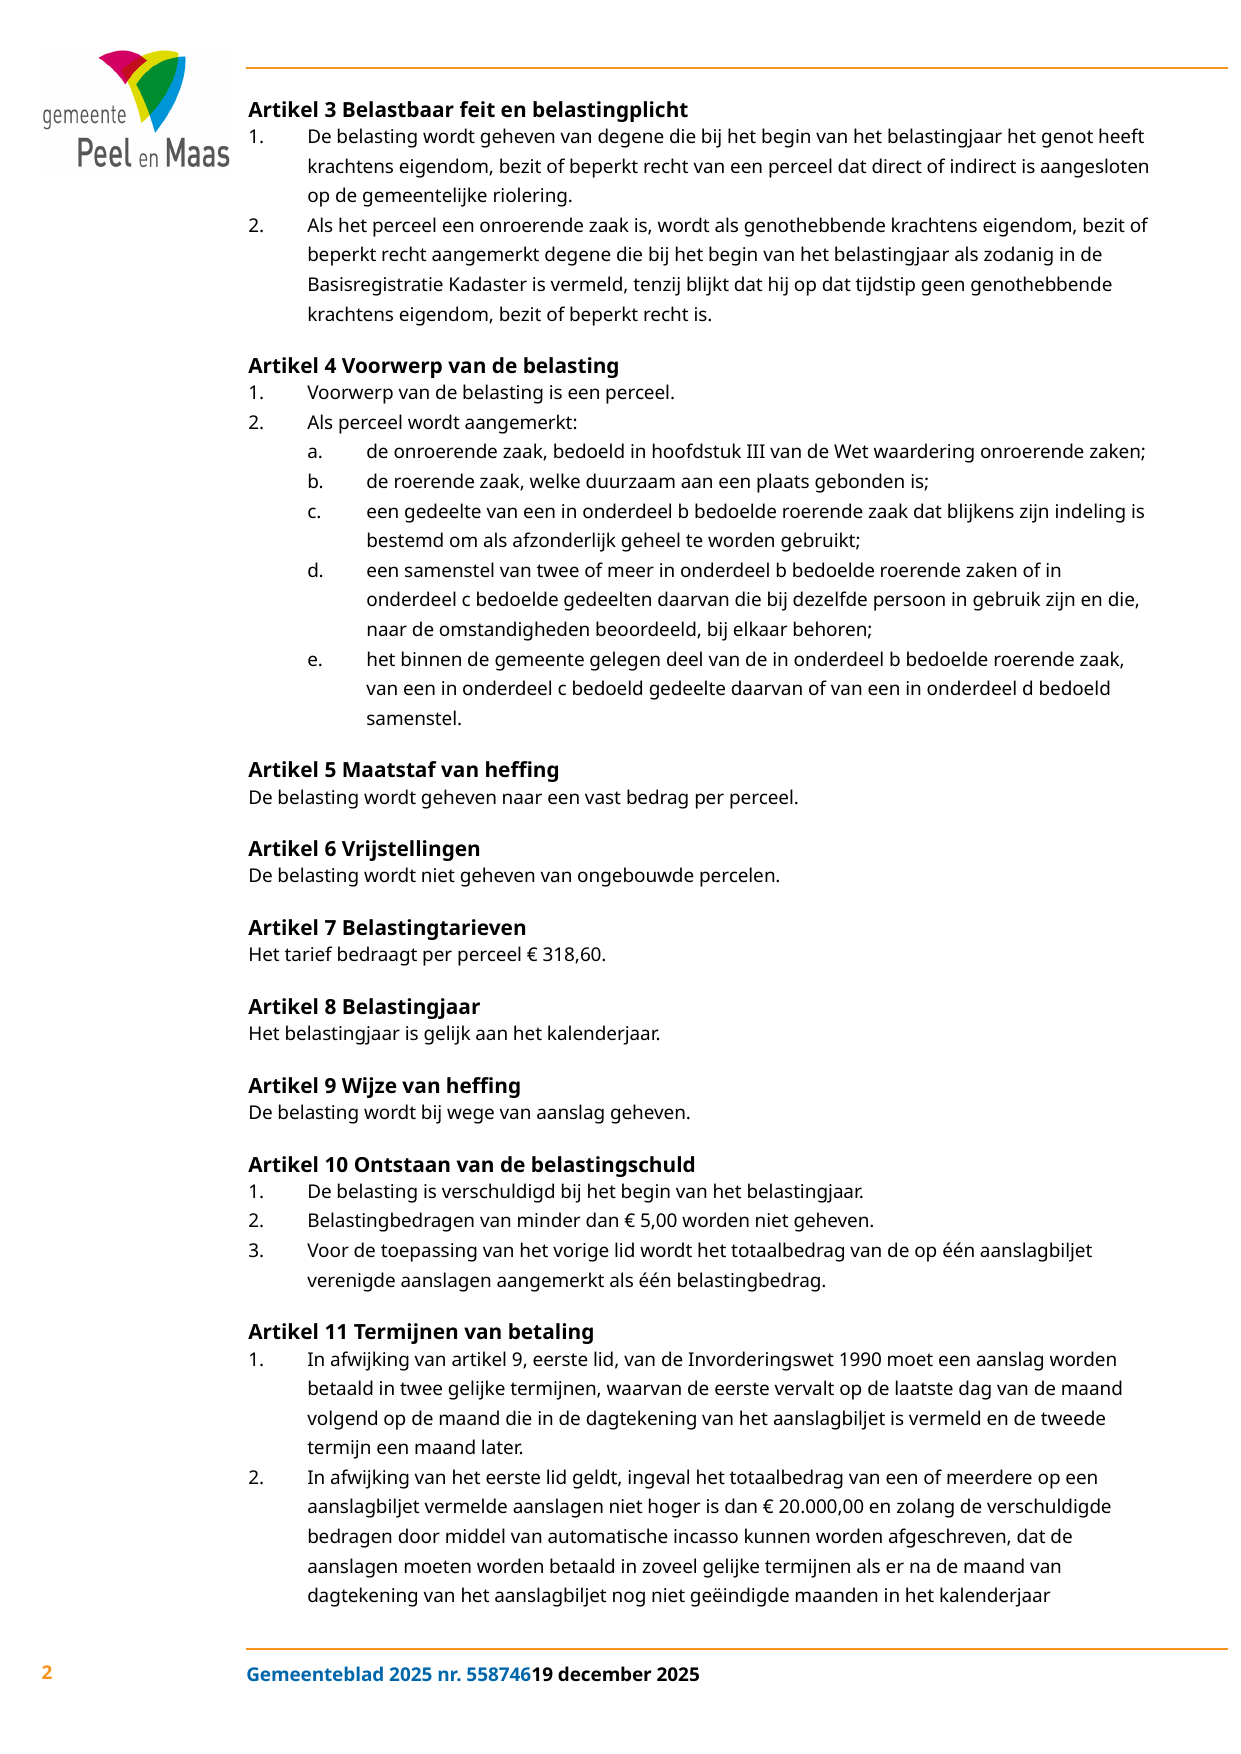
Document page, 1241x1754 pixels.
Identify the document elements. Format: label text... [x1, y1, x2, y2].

text Artikel 9 Wijze van heffing [248, 1071, 1152, 1099]
list In afwijking van het eerste lid geldt, ingeval het totaalbedrag van een of meerdere op een aanslagbiljet vermelde aanslagen niet hoger is dan € 20.000,00 en zolang de verschuldigde bedragen door middel van automatische incasso kunnen worden afgeschreven, dat de aanslagen moeten worden betaald in zoveel gelijke termijnen als er na de maand van dagtekening van het aanslagbiljet nog niet geëindigde maanden in het kalenderjaar [248, 1464, 1152, 1608]
text Artikel 8 Belastingjaar [248, 992, 1152, 1020]
list de roerende zaak, welke duurzaam aan een plaats gebonden is; [307, 468, 1152, 494]
picture [41, 47, 231, 172]
text De belasting wordt niet geheven van ongebouwde percelen. [248, 863, 1152, 888]
list Voor de toepassing van het vorige lid wordt het totaalbedrag van de op één aanslagbiljet verenigde aanslagen aangemerkt als één belastingbedrag. [248, 1237, 1152, 1293]
text Artikel 6 Vrijstellingen [248, 834, 1152, 863]
text Het tarief bedraagt per perceel € 318,60. [248, 942, 1152, 967]
list Als het perceel een onroerende zaak is, wordt als genothebbende krachtens eigendom, bezit of beperkt recht aangemerkt degene die bij het begin van het belastingjaar als zodanig in de Basisregistratie Kadaster is vermeld, tenzij blijkt dat hij op dat tijdstip geen genothebbende krachtens eigendom, bezit of beperkt recht is. [248, 212, 1152, 326]
list Belastingbedragen van minder dan € 5,00 worden niet geheven. [248, 1208, 1152, 1233]
text De belasting wordt bij wege van aanslag geheven. [248, 1099, 1152, 1125]
text Artikel 11 Termijnen van betaling [248, 1317, 1152, 1346]
list De belasting wordt geheven van degene die bij het begin van het belastingjaar het genot heeft krachtens eigendom, bezit of beperkt recht van een perceel dat direct of indirect is aangesloten op de gemeentelijke riolering. [248, 123, 1152, 208]
list de onroerende zaak, bedoeld in hoofdstuk III van de Wet waardering onroerende zaken; [307, 439, 1152, 464]
text Artikel 5 Maatstaf van heffing [248, 755, 1152, 784]
text Artikel 4 Voorwerp van de belasting [248, 351, 1152, 379]
text De belasting wordt geheven naar een vast bedrag per perceel. [248, 784, 1152, 809]
text Het belastingjaar is gelijk aan het kalenderjaar. [248, 1020, 1152, 1046]
text Artikel 10 Ontstaan van de belastingschuld [248, 1150, 1152, 1178]
list In afwijking van artikel 9, eerste lid, van de Invorderingswet 1990 moet een aanslag worden betaald in twee gelijke termijnen, waarvan de eerste vervalt op de laatste dag van de maand volgend op de maand die in de dagtekening van het aanslagbiljet is vermeld en de tweede termijn een maand later. [248, 1346, 1152, 1460]
text Artikel 7 Belastingtarieven [248, 913, 1152, 942]
text Artikel 3 Belastbaar feit en belastingplicht [248, 95, 1152, 123]
list het binnen de gemeente gelegen deel van de in onderdeel b bedoelde roerende zaak, van een in onderdeel c bedoeld gedeelte daarvan of van een in onderdeel d bedoeld samenstel. [307, 646, 1152, 731]
list De belasting is verschuldigd bij het begin van het belastingjaar. [248, 1178, 1152, 1204]
list Voorwerp van de belasting is een perceel. [248, 379, 1152, 405]
list een samenstel van twee of meer in onderdeel b bedoelde roerende zaken of in onderdeel c bedoelde gedeelten daarvan die bij dezelfde persoon in gebruik zijn en die, naar de omstandigheden beoordeeld, bij elkaar behoren; [307, 557, 1152, 642]
list Als perceel wordt aangemerkt: [248, 409, 1152, 435]
list een gedeelte van een in onderdeel b bedoelde roerende zaak dat blijkens zijn indeling is bestemd om als afzonderlijk geheel te worden gebruikt; [307, 498, 1152, 553]
